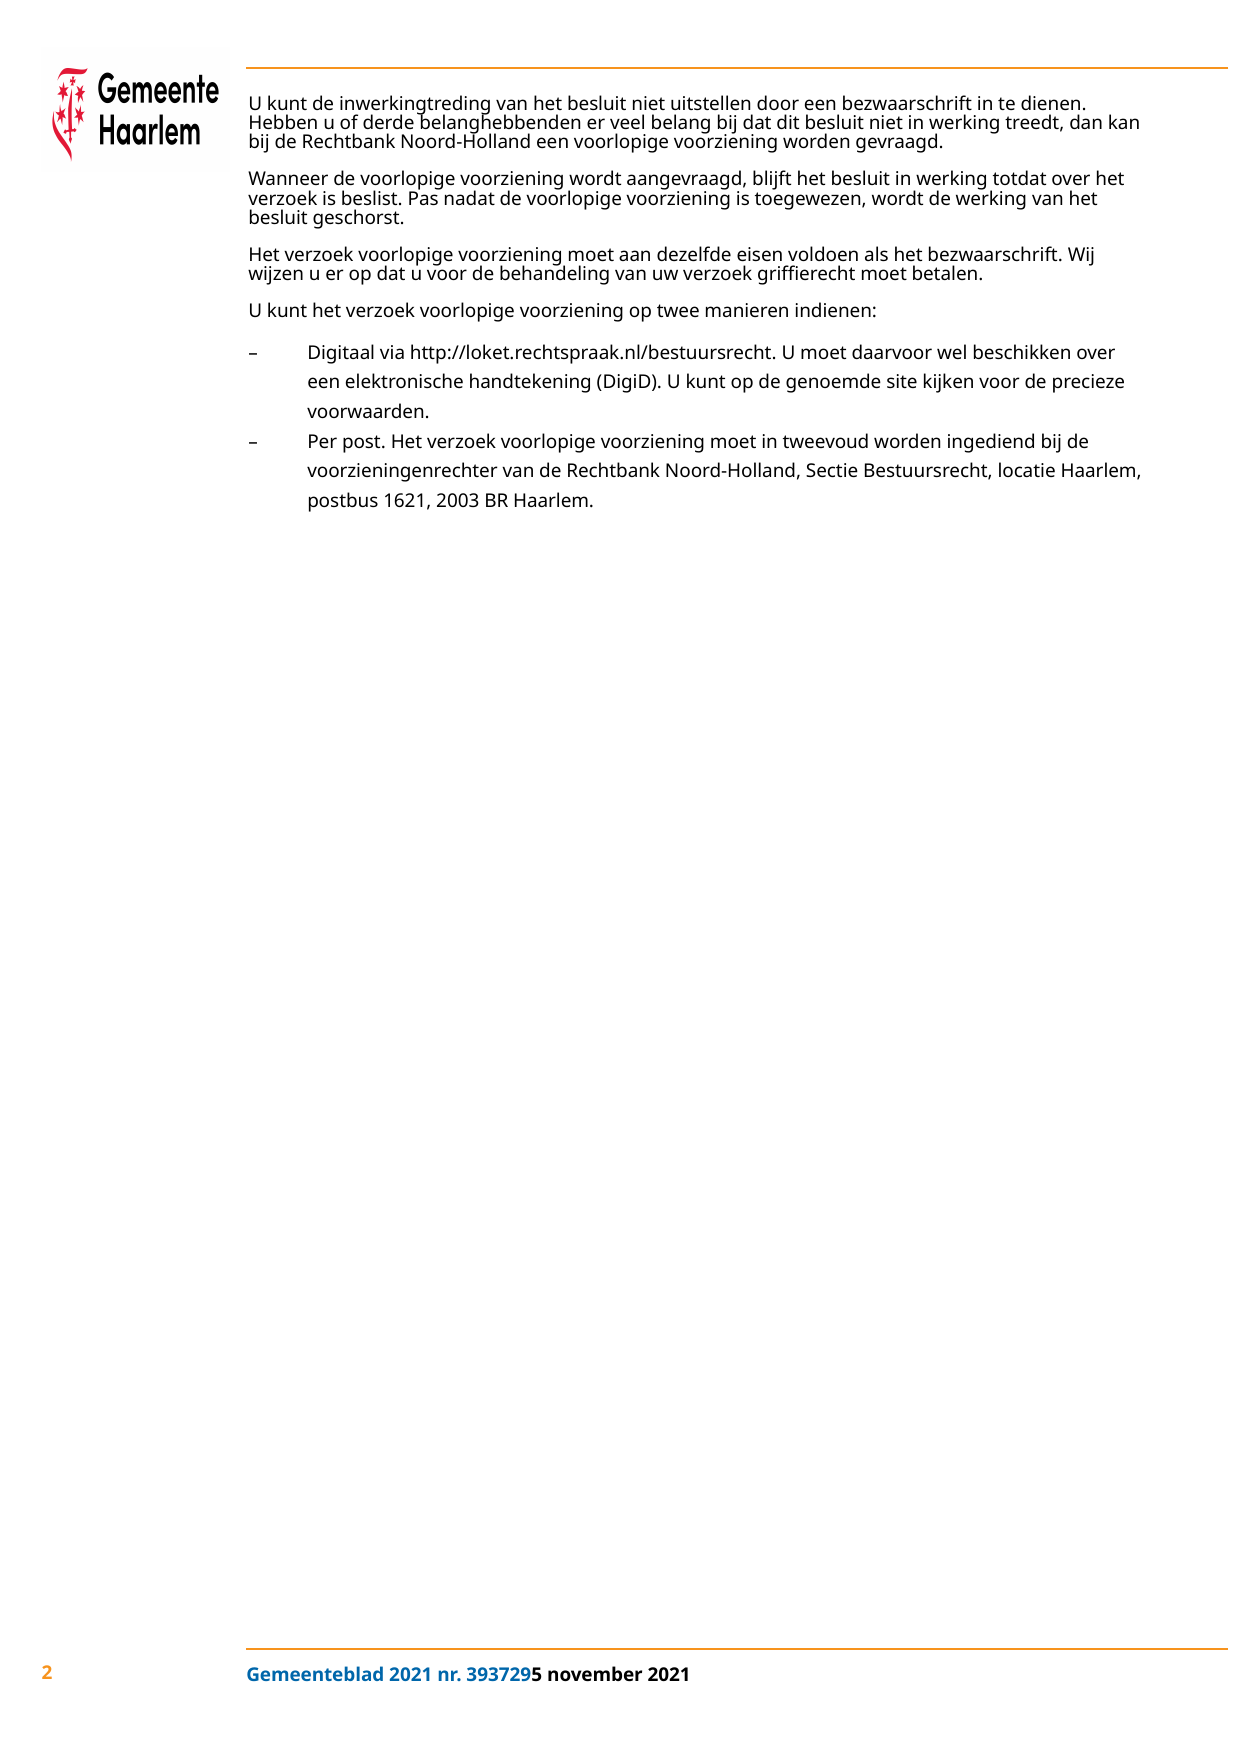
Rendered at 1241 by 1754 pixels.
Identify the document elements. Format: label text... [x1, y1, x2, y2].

picture [41, 47, 231, 172]
text Het verzoek voorlopige voorziening moet aan dezelfde eisen voldoen als het bezwaarschrift. Wij wijzen u er op dat u voor de behandeling van uw verzoek griffierecht moet betalen. [248, 246, 1152, 284]
text U kunt het verzoek voorlopige voorziening op twee manieren indienen: [248, 302, 1152, 321]
text U kunt de inwerkingtreding van het besluit niet uitstellen door een bezwaarschrift in te dienen. Hebben u of derde belanghebbenden er veel belang bij dat dit besluit niet in werking treedt, dan kan bij de Rechtbank Noord-Holland een voorlopige voorziening worden gevraagd. [248, 95, 1152, 153]
list Digitaal via http://loket.rechtspraak.nl/bestuursrecht. U moet daarvoor wel beschikken over een elektronische handtekening (DigiD). U kunt op de genoemde site kijken voor de precieze voorwaarden. [248, 339, 1152, 424]
text Wanneer de voorlopige voorziening wordt aangevraagd, blijft het besluit in werking totdat over het verzoek is beslist. Pas nadat de voorlopige voorziening is toegewezen, wordt de werking van het besluit geschorst. [248, 170, 1152, 228]
list Per post. Het verzoek voorlopige voorziening moet in tweevoud worden ingediend bij de voorzieningenrechter van de Rechtbank Noord-Holland, Sectie Bestuursrecht, locatie Haarlem, postbus 1621, 2003 BR Haarlem. [248, 428, 1152, 513]
